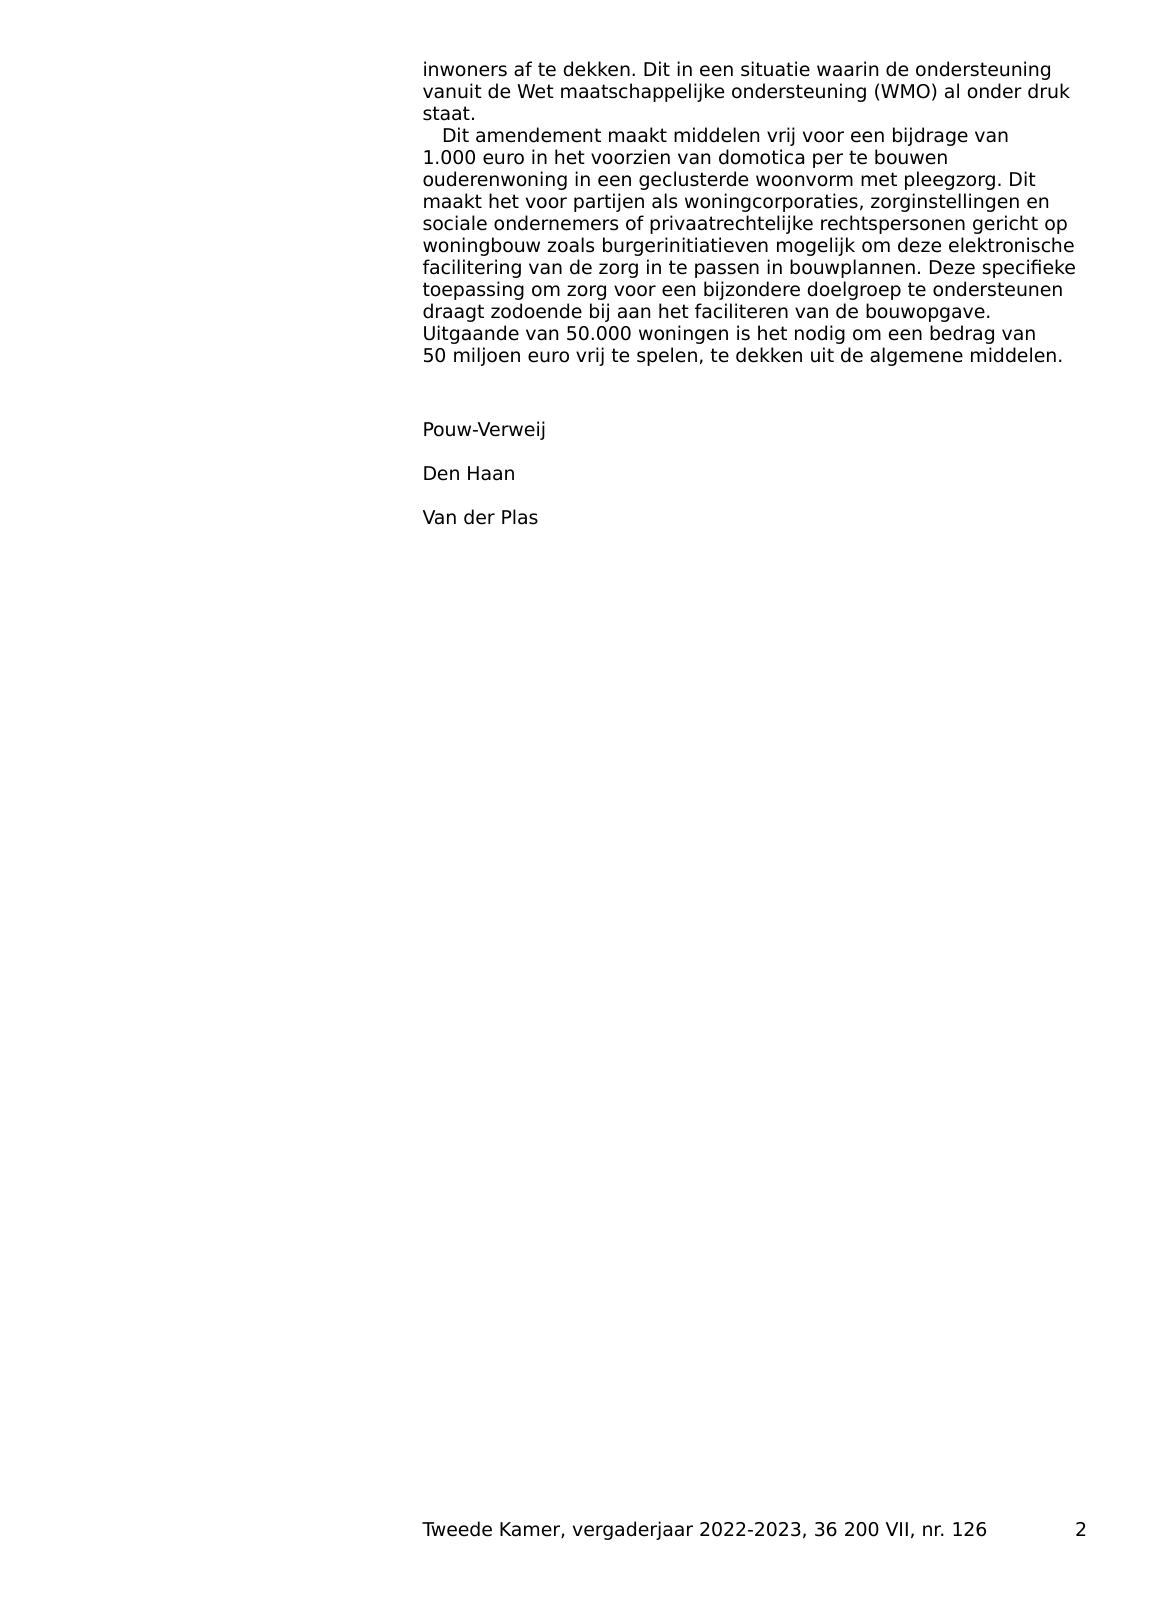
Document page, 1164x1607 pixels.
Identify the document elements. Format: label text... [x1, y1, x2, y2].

text inwoners af te dekken. Dit in een situatie waarin de ondersteuning vanuit de Wet maatschappelijke ondersteuning (WMO) al onder druk staat. [422, 59, 1087, 125]
text Pouw-Verweij Den Haan Van der Plas [422, 397, 1087, 529]
text Dit amendement maakt middelen vrij voor een bijdrage van 1.000 euro in het voorzien van domotica per te bouwen ouderenwoning in een geclusterde woonvorm met pleegzorg. Dit maakt het voor partijen als woningcorporaties, zorginstellingen en sociale ondernemers of privaatrechtelijke rechtspersonen gericht op woningbouw zoals burgerinitiatieven mogelijk om deze elektronische facilitering van de zorg in te passen in bouwplannen. Deze specifieke toepassing om zorg voor een bijzondere doelgroep te ondersteunen draagt zodoende bij aan het faciliteren van de bouwopgave. Uitgaande van 50.000 woningen is het nodig om een bedrag van 50 miljoen euro vrij te spelen, te dekken uit de algemene middelen. [422, 125, 1087, 367]
